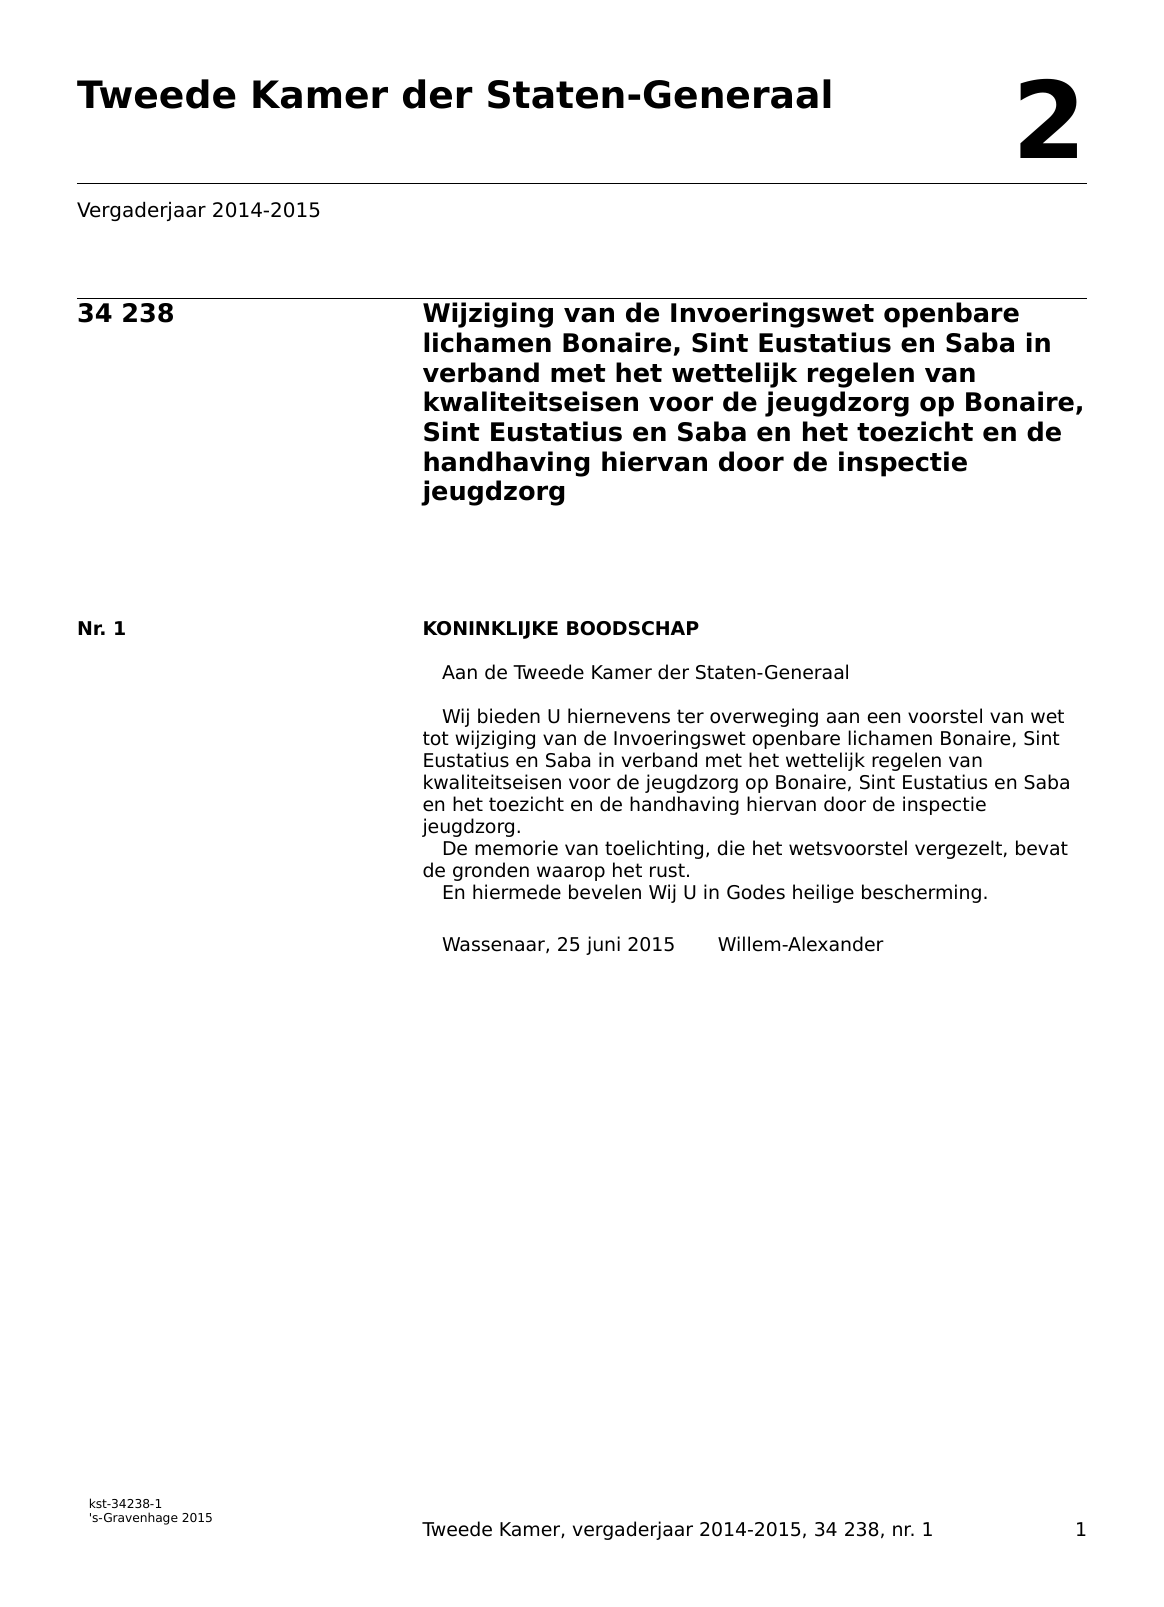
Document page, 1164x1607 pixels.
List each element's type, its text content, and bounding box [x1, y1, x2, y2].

table_cell Vergaderjaar 2014-2015 [77, 184, 1087, 298]
subtitle 34 238 Wijziging van de Invoeringswet openbare lichamen Bonaire, Sint Eustatius en Saba in verband met het wettelijk regelen van kwaliteitseisen voor de jeugdzorg op Bonaire, Sint Eustatius en Saba en het toezicht en de handhaving hiervan door de inspectie jeugdzorg [77, 299, 1087, 507]
text En hiermede bevelen Wij U in Godes heilige bescherming. [422, 882, 1087, 904]
text 's-Gravenhage 2015 [88, 1511, 323, 1525]
text Wij bieden U hiernevens ter overweging aan een voorstel van wet tot wijziging van de Invoeringswet openbare lichamen Bonaire, Sint Eustatius en Saba in verband met het wettelijk regelen van kwaliteitseisen voor de jeugdzorg op Bonaire, Sint Eustatius en Saba en het toezicht en de handhaving hiervan door de inspectie jeugdzorg. [422, 706, 1087, 838]
table_header 2 [886, 59, 1087, 183]
text Wassenaar, 25 juni 2015 Willem-Alexander [422, 934, 1087, 956]
subtitle Nr. 1 KONINKLIJKE BOODSCHAP [77, 618, 1087, 640]
table_header Tweede Kamer der Staten-Generaal [77, 59, 886, 183]
text kst-34238-1 [88, 1497, 323, 1511]
text De memorie van toelichting, die het wetsvoorstel vergezelt, bevat de gronden waarop het rust. [422, 838, 1087, 882]
text Aan de Tweede Kamer der Staten-Generaal [422, 662, 1087, 684]
